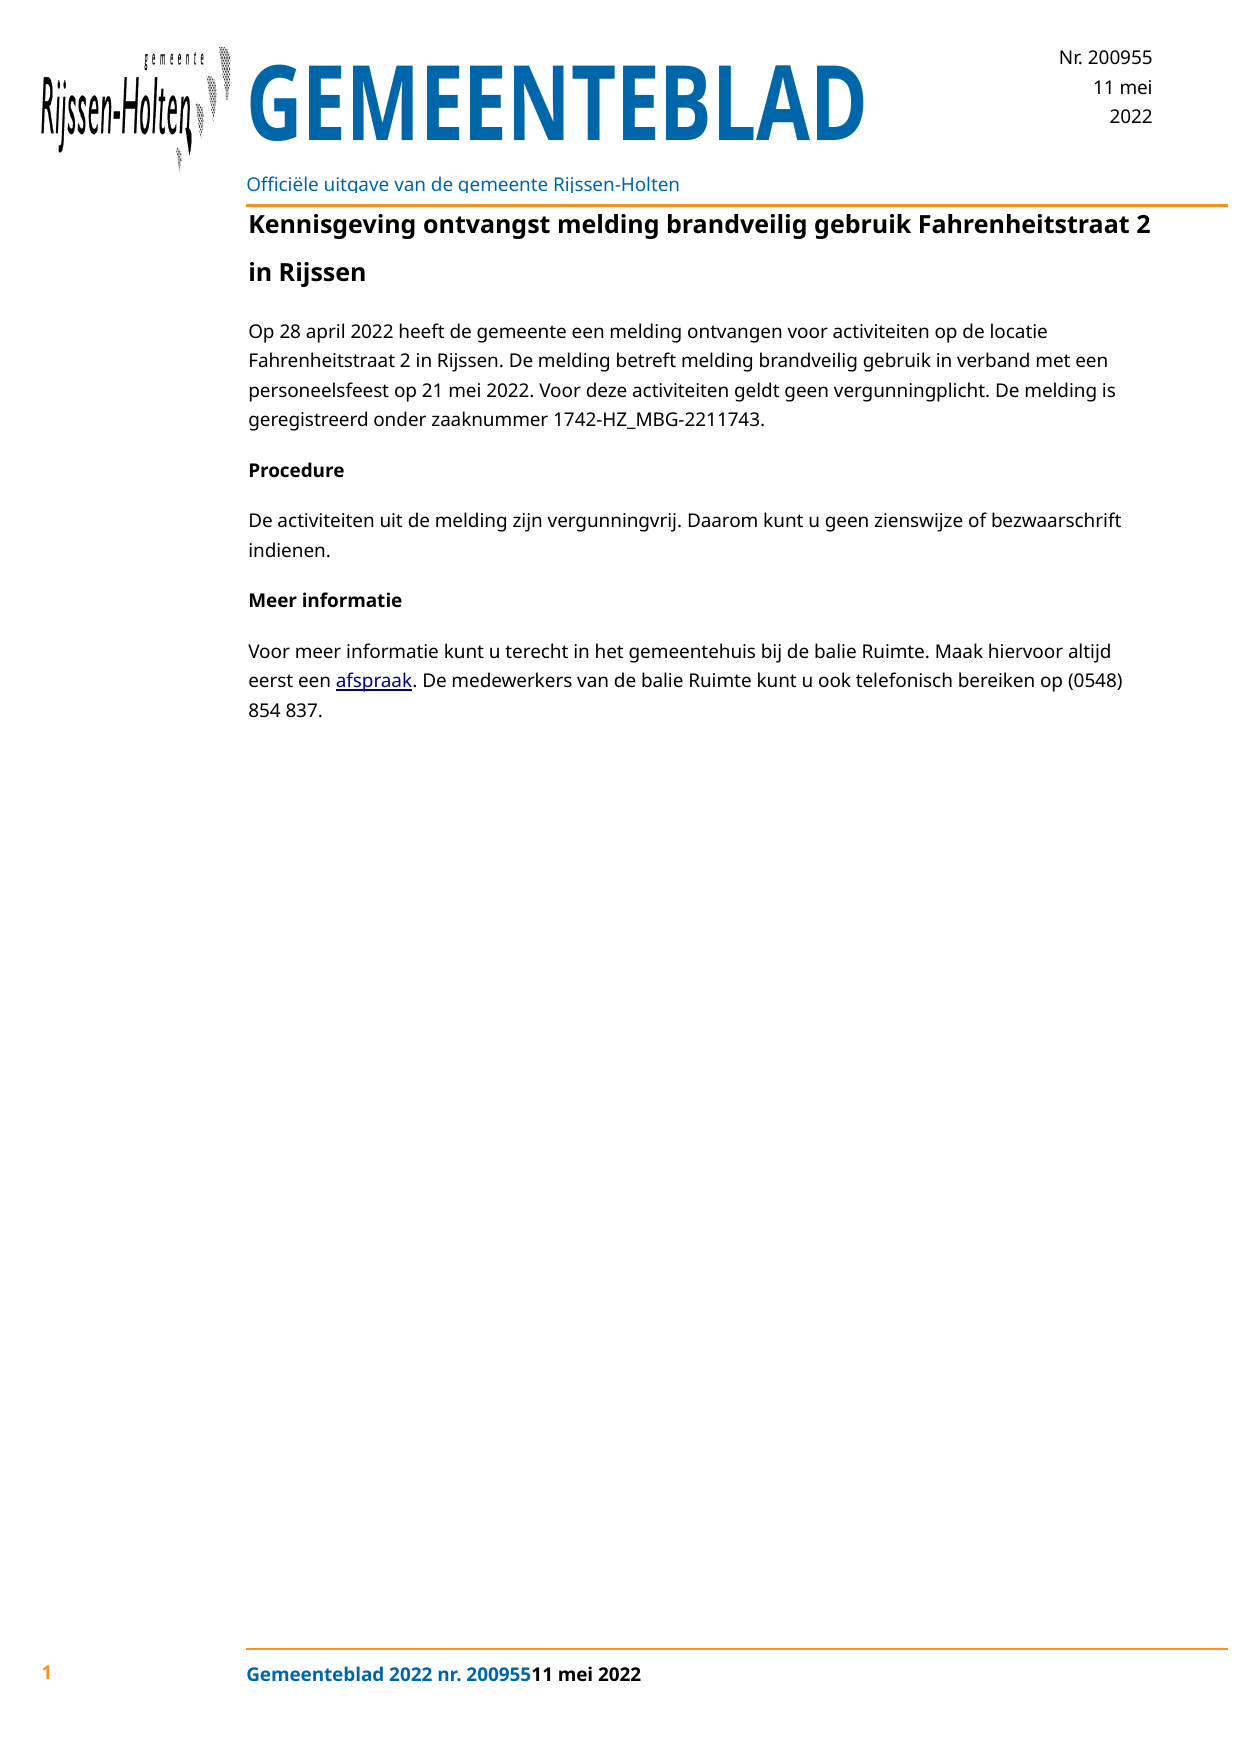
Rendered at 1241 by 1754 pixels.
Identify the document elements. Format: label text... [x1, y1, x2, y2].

text Procedure [248, 457, 1152, 483]
picture [41, 47, 231, 172]
text Meer informatie [248, 587, 1152, 613]
text Kennisgeving ontvangst melding brandveilig gebruik Fahrenheitstraat 2 in Rijssen [248, 207, 1152, 288]
text De activiteiten uit de melding zijn vergunningvrij. Daarom kunt u geen zienswijze of bezwaarschrift indienen. [248, 507, 1152, 563]
text Voor meer informatie kunt u terecht in het gemeentehuis bij de balie Ruimte. Maak hiervoor altijd eerst een afspraak. De medewerkers van de balie Ruimte kunt u ook telefonisch bereiken op (0548) 854 837. [248, 638, 1152, 723]
text Op 28 april 2022 heeft de gemeente een melding ontvangen voor activiteiten op de locatie Fahrenheitstraat 2 in Rijssen. De melding betreft melding brandveilig gebruik in verband met een personeelsfeest op 21 mei 2022. Voor deze activiteiten geldt geen vergunningplicht. De melding is geregistreerd onder zaaknummer 1742-HZ_MBG-2211743. [248, 318, 1152, 432]
